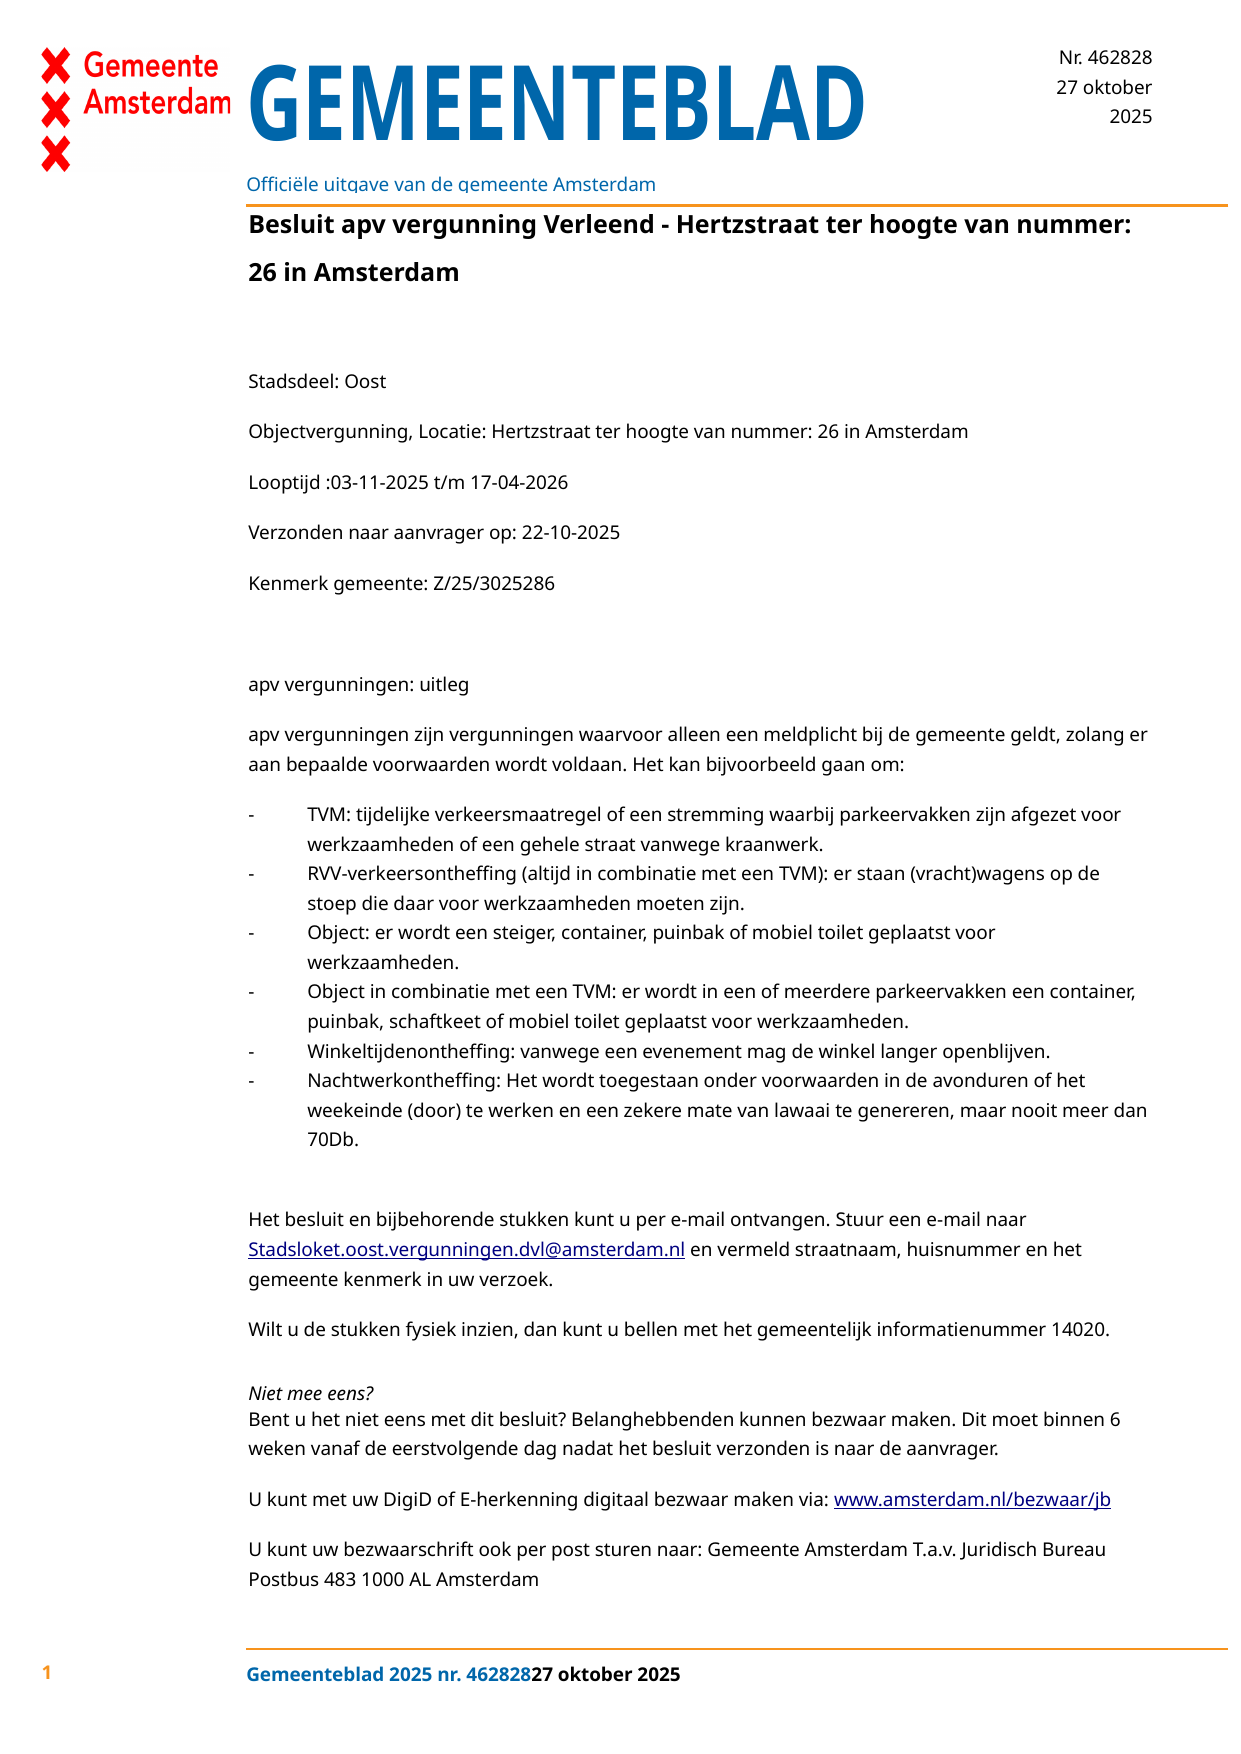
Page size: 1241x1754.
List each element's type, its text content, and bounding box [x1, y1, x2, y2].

list RVV-verkeersontheffing (altijd in combinatie met een TVM): er staan (vracht)wagens op de stoep die daar voor werkzaamheden moeten zijn. [248, 860, 1152, 916]
text Bent u het niet eens met dit besluit? Belanghebbenden kunnen bezwaar maken. Dit moet binnen 6 weken vanaf de eerstvolgende dag nadat het besluit verzonden is naar de aanvrager. [248, 1406, 1152, 1461]
text apv vergunningen zijn vergunningen waarvoor alleen een meldplicht bij de gemeente geldt, zolang er aan bepaalde voorwaarden wordt voldaan. Het kan bijvoorbeeld gaan om: [248, 721, 1152, 777]
text apv vergunningen: uitleg [248, 671, 1152, 697]
text Wilt u de stukken fysiek inzien, dan kunt u bellen met het gemeentelijk informatienummer 14020. [248, 1316, 1152, 1342]
text Looptijd :03-11-2025 t/m 17-04-2026 [248, 469, 1152, 495]
text U kunt met uw DigiD of E-herkenning digitaal bezwaar maken via: www.amsterdam.nl/bezwaar/jb [248, 1486, 1152, 1512]
text U kunt uw bezwaarschrift ook per post sturen naar: Gemeente Amsterdam T.a.v. Juridisch Bureau Postbus 483 1000 AL Amsterdam [248, 1536, 1152, 1592]
text Verzonden naar aanvrager op: 22-10-2025 [248, 519, 1152, 545]
text Niet mee eens? [248, 1380, 1152, 1406]
text Besluit apv vergunning Verleend - Hertzstraat ter hoogte van nummer: 26 in Amsterdam [248, 207, 1152, 288]
text Kenmerk gemeente: Z/25/3025286 [248, 570, 1152, 596]
text Het besluit en bijbehorende stukken kunt u per e-mail ontvangen. Stuur een e-mail naar Stadsloket.oost.vergunningen.dvl@amsterdam.nl en vermeld straatnaam, huisnummer en het gemeente kenmerk in uw verzoek. [248, 1207, 1152, 1292]
list Winkeltijdenontheffing: vanwege een evenement mag de winkel langer openblijven. [248, 1038, 1152, 1064]
list Object: er wordt een steiger, container, puinbak of mobiel toilet geplaatst voor werkzaamheden. [248, 919, 1152, 975]
list TVM: tijdelijke verkeersmaatregel of een stremming waarbij parkeervakken zijn afgezet voor werkzaamheden of een gehele straat vanwege kraanwerk. [248, 801, 1152, 857]
text Stadsdeel: Oost [248, 368, 1152, 394]
list Nachtwerkontheffing: Het wordt toegestaan onder voorwaarden in de avonduren of het weekeinde (door) te werken en een zekere mate van lawaai te genereren, maar nooit meer dan 70Db. [248, 1067, 1152, 1152]
text Objectvergunning, Locatie: Hertzstraat ter hoogte van nummer: 26 in Amsterdam [248, 419, 1152, 444]
list Object in combinatie met een TVM: er wordt in een of meerdere parkeervakken een container, puinbak, schaftkeet of mobiel toilet geplaatst voor werkzaamheden. [248, 979, 1152, 1034]
picture [41, 47, 231, 172]
